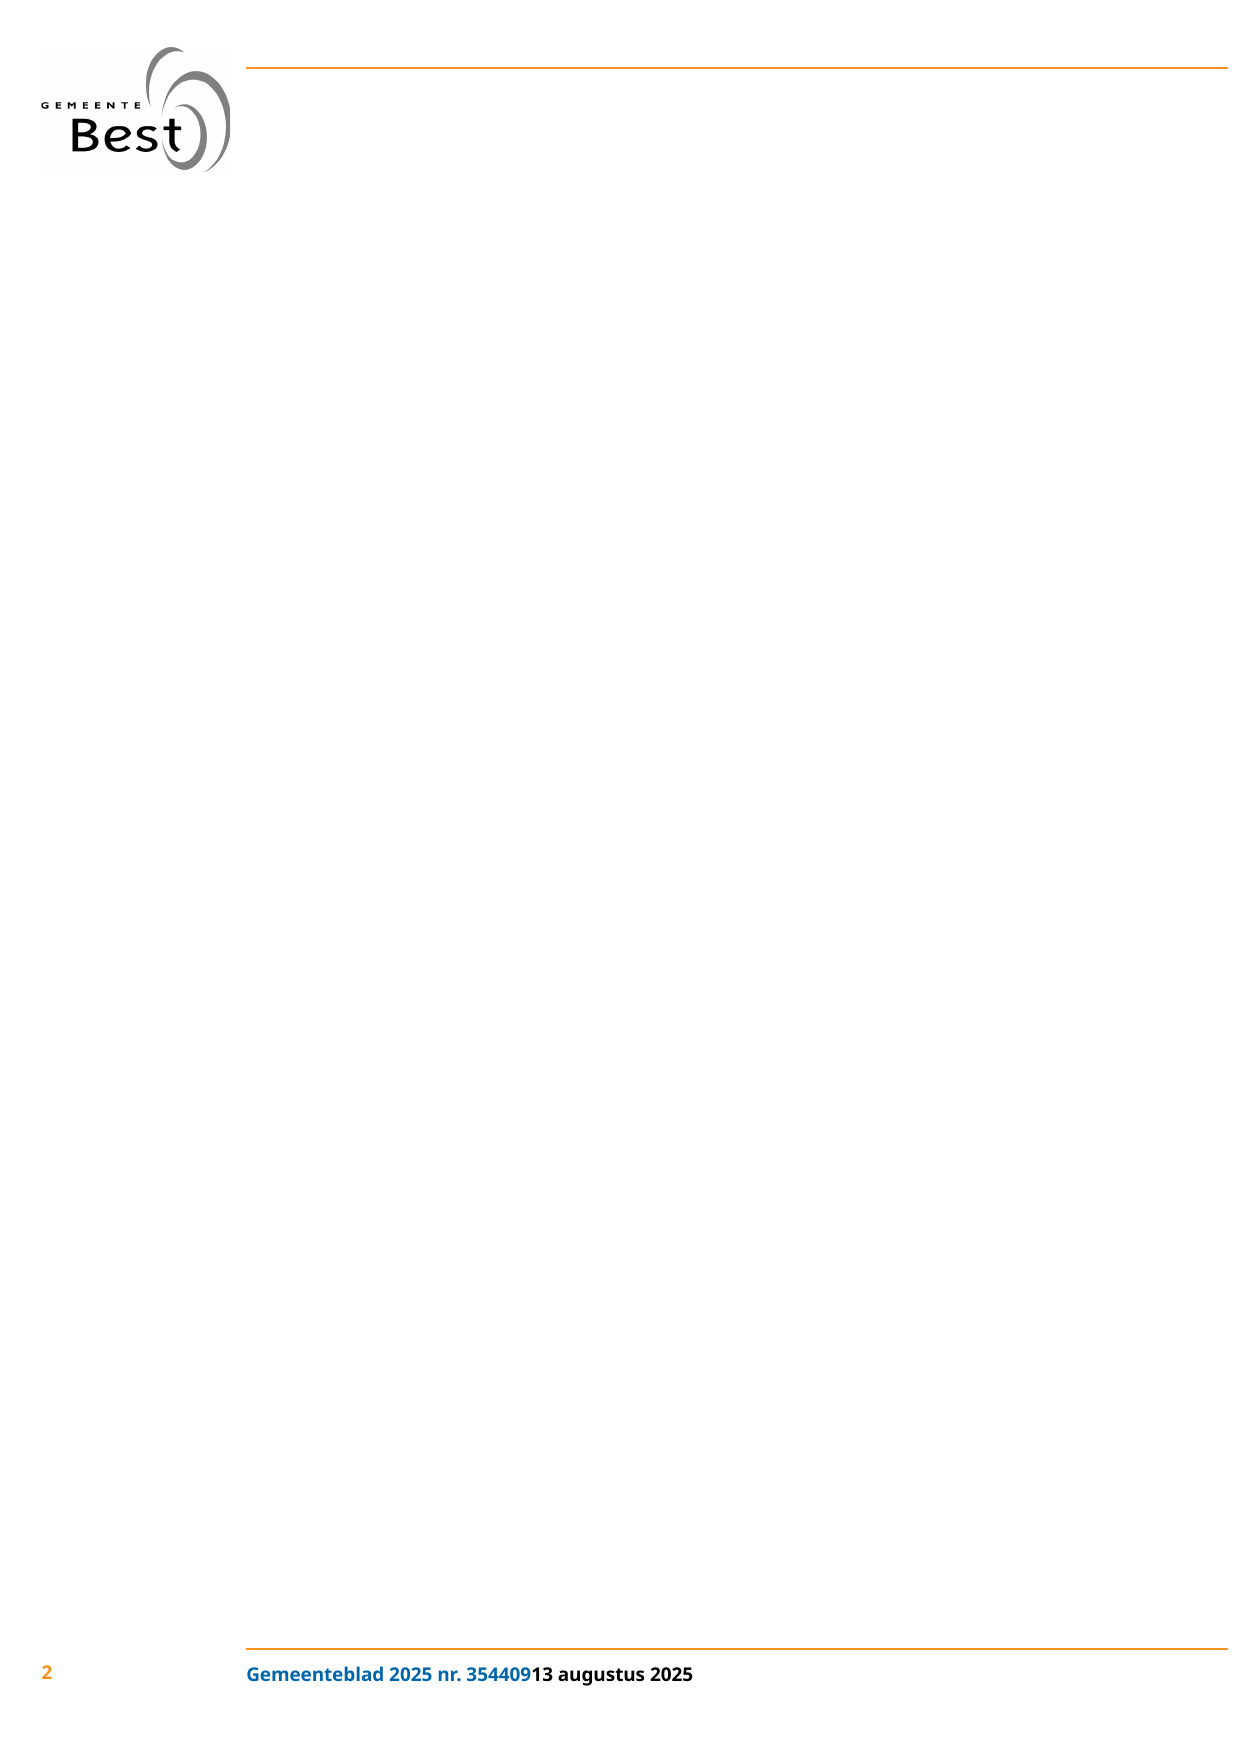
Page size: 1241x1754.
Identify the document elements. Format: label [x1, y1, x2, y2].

picture [41, 47, 231, 172]
